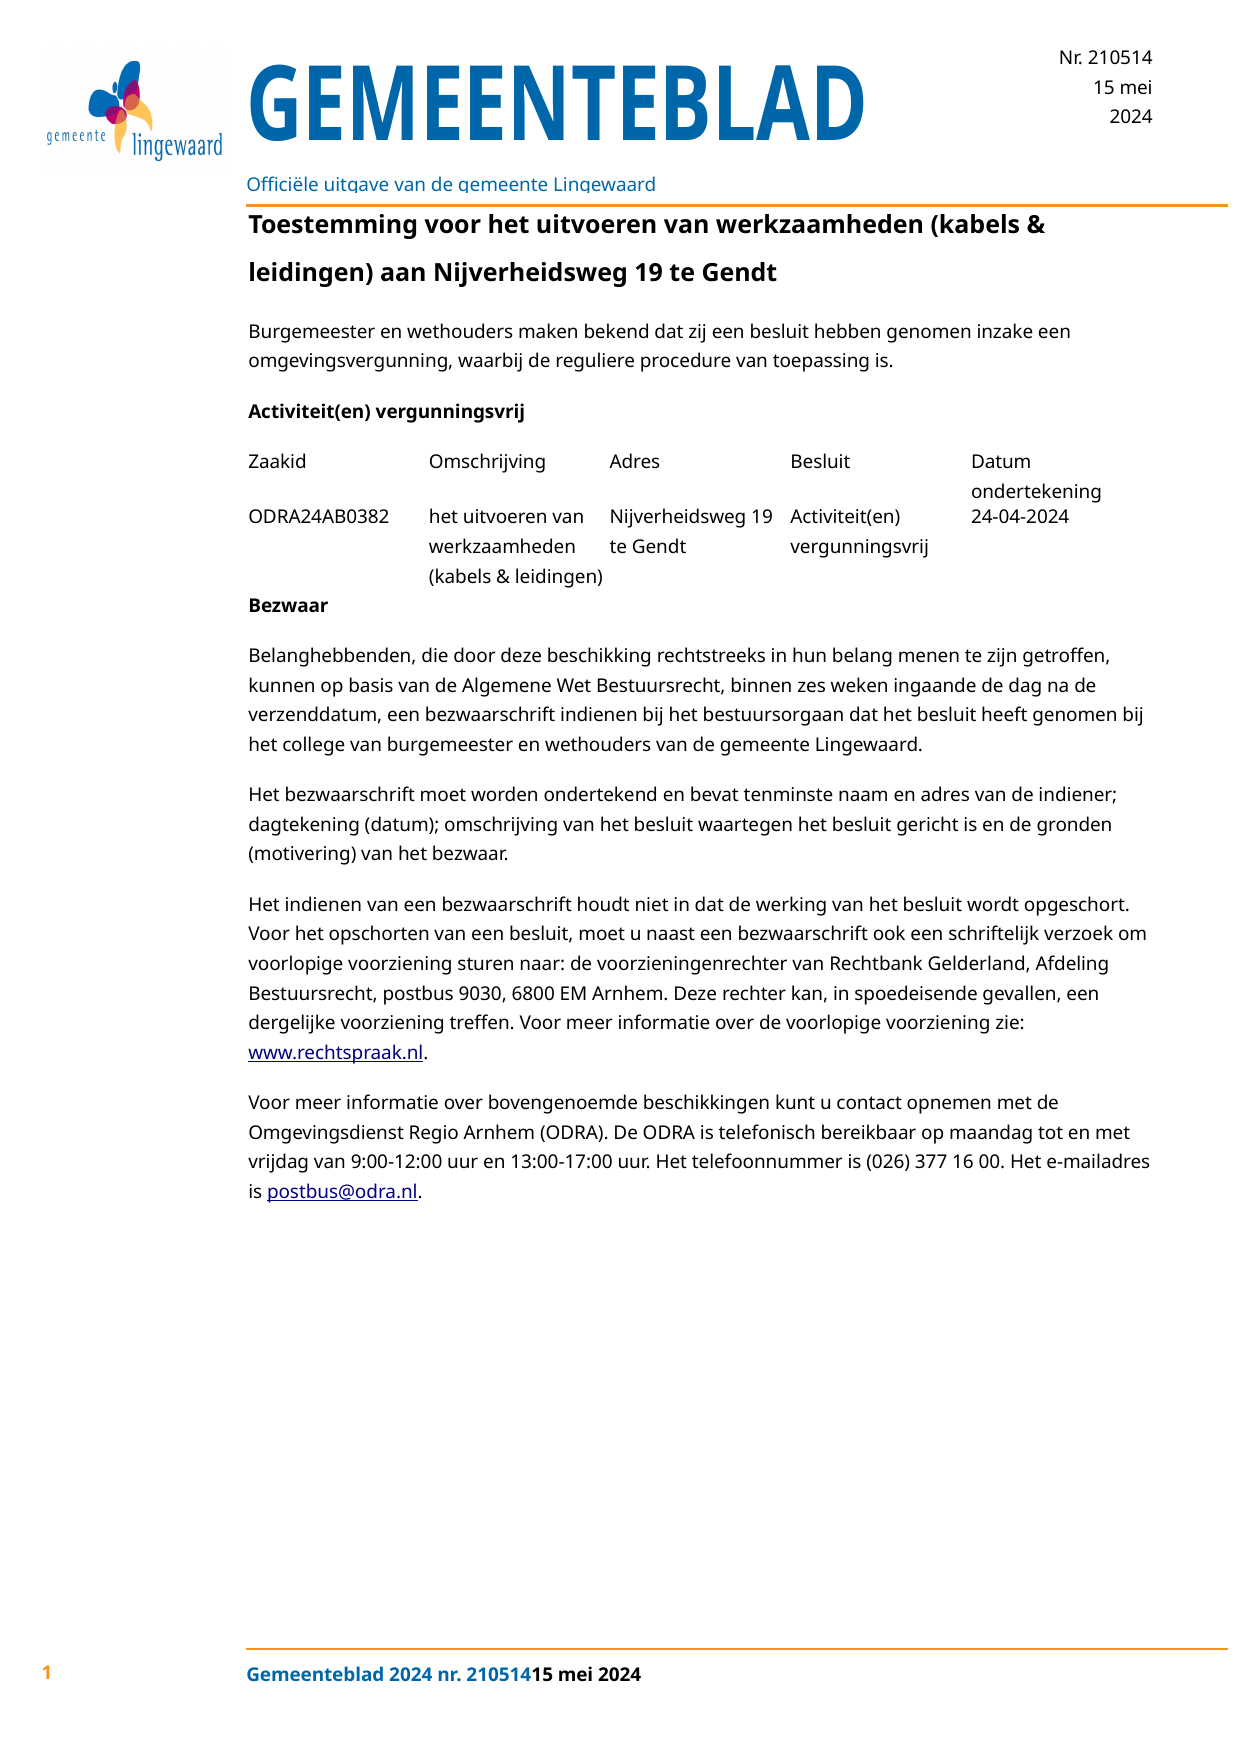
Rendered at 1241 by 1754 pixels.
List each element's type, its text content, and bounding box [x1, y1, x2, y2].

table_cell het uitvoeren van werkzaamheden (kabels & leidingen) [429, 504, 609, 589]
table_header Datum ondertekening [971, 449, 1152, 504]
text Voor meer informatie over bovengenoemde beschikkingen kunt u contact opnemen met de Omgevingsdienst Regio Arnhem (ODRA). De ODRA is telefonisch bereikbaar op maandag tot en met vrijdag van 9:00-12:00 uur en 13:00-17:00 uur. Het telefoonnummer is (026) 377 16 00. Het e-mailadres is postbus@odra.nl. [248, 1089, 1152, 1204]
text Toestemming voor het uitvoeren van werkzaamheden (kabels & leidingen) aan Nijverheidsweg 19 te Gendt [248, 207, 1152, 288]
picture [41, 47, 231, 172]
text Bezwaar [248, 592, 1152, 618]
table_header Besluit [790, 449, 971, 504]
text Activiteit(en) vergunningsvrij [248, 398, 1152, 424]
table_cell ODRA24AB0382 [248, 504, 429, 589]
text Het indienen van een bezwaarschrift houdt niet in dat de werking van het besluit wordt opgeschort. Voor het opschorten van een besluit, moet u naast een bezwaarschrift ook een schriftelijk verzoek om voorlopige voorziening sturen naar: de voorzieningenrechter van Rechtbank Gelderland, Afdeling Bestuursrecht, postbus 9030, 6800 EM Arnhem. Deze rechter kan, in spoedeisende gevallen, een dergelijke voorziening treffen. Voor meer informatie over de voorlopige voorziening zie: www.rechtspraak.nl. [248, 891, 1152, 1065]
table_cell Activiteit(en) vergunningsvrij [790, 504, 971, 589]
table_header Adres [609, 449, 790, 504]
table_header Zaakid [248, 449, 429, 504]
table_cell Nijverheidsweg 19 te Gendt [609, 504, 790, 589]
text Belanghebbenden, die door deze beschikking rechtstreeks in hun belang menen te zijn getroffen, kunnen op basis van de Algemene Wet Bestuursrecht, binnen zes weken ingaande de dag na de verzenddatum, een bezwaarschrift indienen bij het bestuursorgaan dat het besluit heeft genomen bij het college van burgemeester en wethouders van de gemeente Lingewaard. [248, 642, 1152, 757]
text Het bezwaarschrift moet worden ondertekend en bevat tenminste naam en adres van de indiener; dagtekening (datum); omschrijving van het besluit waartegen het besluit gericht is en de gronden (motivering) van het bezwaar. [248, 781, 1152, 866]
text Burgemeester en wethouders maken bekend dat zij een besluit hebben genomen inzake een omgevingsvergunning, waarbij de reguliere procedure van toepassing is. [248, 318, 1152, 373]
table_header Omschrijving [429, 449, 609, 504]
table_cell 24-04-2024 [971, 504, 1152, 589]
